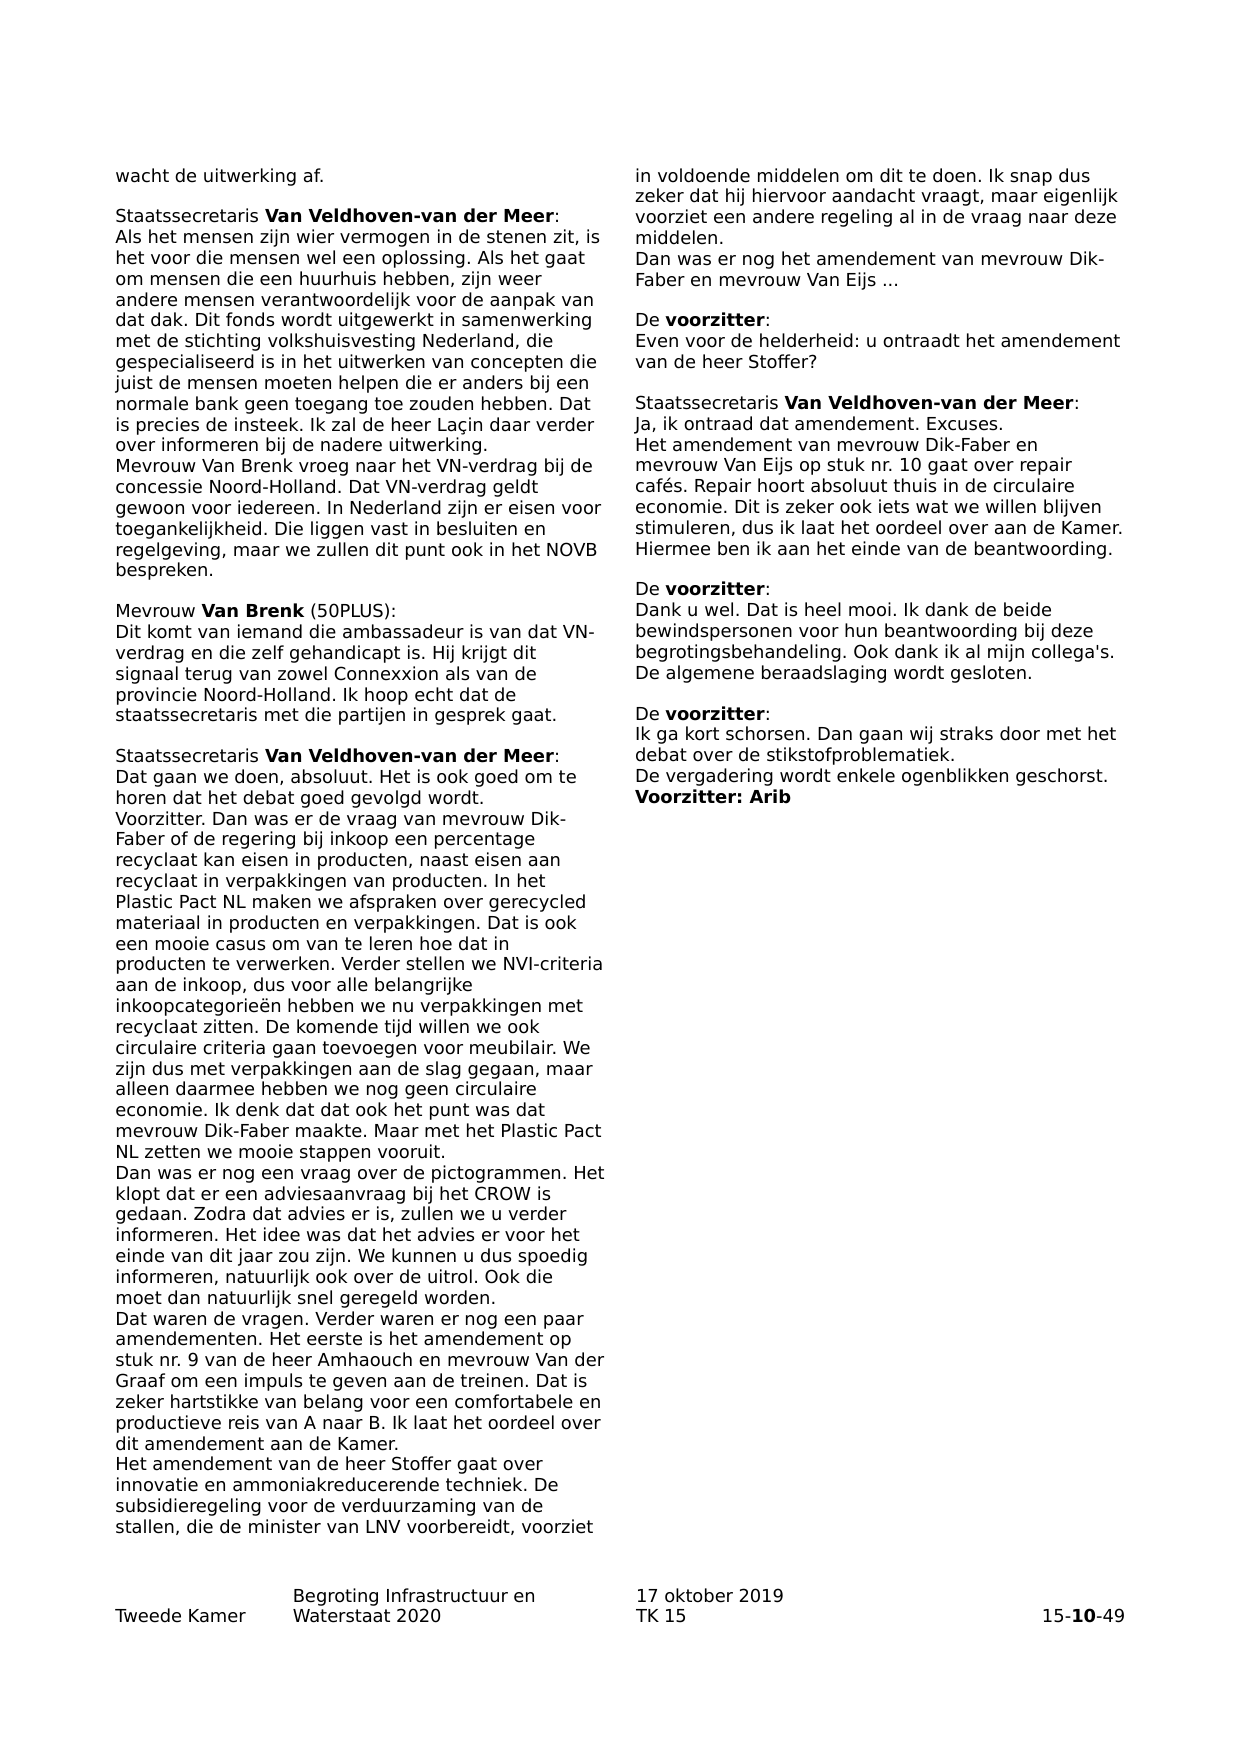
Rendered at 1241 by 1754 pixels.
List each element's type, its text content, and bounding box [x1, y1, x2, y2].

text Dan was er nog het amendement van mevrouw Dik-Faber en mevrouw Van Eijs ... [635, 249, 1125, 290]
text Even voor de helderheid: u ontraadt het amendement van de heer Stoffer? [635, 331, 1125, 373]
text De vergadering wordt enkele ogenblikken geschorst. [635, 766, 1125, 787]
text Dat waren de vragen. Verder waren er nog een paar amendementen. Het eerste is het amendement op stuk nr. 9 van de heer Amhaouch en mevrouw Van der Graaf om een impuls te geven aan de treinen. Dat is zeker hartstikke van belang voor een comfortabele en productieve reis van A naar B. Ik laat het oordeel over dit amendement aan de Kamer. [115, 1308, 605, 1454]
text Voorzitter. Dan was er de vraag van mevrouw Dik-Faber of de regering bij inkoop een percentage recyclaat kan eisen in producten, naast eisen aan recyclaat in verpakkingen van producten. In het Plastic Pact NL maken we afspraken over gerecycled materiaal in producten en verpakkingen. Dat is ook een mooie casus om van te leren hoe dat in producten te verwerken. Verder stellen we NVI-criteria aan de inkoop, dus voor alle belangrijke inkoopcategorieën hebben we nu verpakkingen met recyclaat zitten. De komende tijd willen we ook circulaire criteria gaan toevoegen voor meubilair. We zijn dus met verpakkingen aan de slag gegaan, maar alleen daarmee hebben we nog geen circulaire economie. Ik denk dat dat ook het punt was dat mevrouw Dik-Faber maakte. Maar met het Plastic Pact NL zetten we mooie stappen vooruit. [115, 808, 605, 1162]
text Dank u wel. Dat is heel mooi. Ik dank de beide bewindspersonen voor hun beantwoording bij deze begrotingsbehandeling. Ook dank ik al mijn collega's. [635, 600, 1125, 662]
text Dit komt van iemand die ambassadeur is van dat VN-verdrag en die zelf gehandicapt is. Hij krijgt dit signaal terug van zowel Connexxion als van de provincie Noord-Holland. Ik hoop echt dat de staatssecretaris met die partijen in gesprek gaat. [115, 622, 605, 726]
text wacht de uitwerking af. [115, 165, 605, 186]
text Als het mensen zijn wier vermogen in de stenen zit, is het voor die mensen wel een oplossing. Als het gaat om mensen die een huurhuis hebben, zijn weer andere mensen verantwoordelijk voor de aanpak van dat dak. Dit fonds wordt uitgewerkt in samenwerking met de stichting volkshuisvesting Nederland, die gespecialiseerd is in het uitwerken van concepten die juist de mensen moeten helpen die er anders bij een normale bank geen toegang toe zouden hebben. Dat is precies de insteek. Ik zal de heer Laçin daar verder over informeren bij de nadere uitwerking. [115, 227, 605, 456]
text Voorzitter: Arib [635, 787, 1125, 807]
text De algemene beraadslaging wordt gesloten. [635, 662, 1125, 683]
text Staatssecretaris Van Veldhoven-van der Meer: [115, 206, 605, 227]
text De voorzitter: [635, 310, 1125, 331]
text De voorzitter: [635, 703, 1125, 724]
text Ik ga kort schorsen. Dan gaan wij straks door met het debat over de stikstofproblematiek. [635, 724, 1125, 766]
text Ja, ik ontraad dat amendement. Excuses. [635, 413, 1125, 434]
text Het amendement van mevrouw Dik-Faber en mevrouw Van Eijs op stuk nr. 10 gaat over repair cafés. Repair hoort absoluut thuis in de circulaire economie. Dit is zeker ook iets wat we willen blijven stimuleren, dus ik laat het oordeel over aan de Kamer. [635, 434, 1125, 538]
text Staatssecretaris Van Veldhoven-van der Meer: [115, 746, 605, 767]
text Mevrouw Van Brenk vroeg naar het VN-verdrag bij de concessie Noord-Holland. Dat VN-verdrag geldt gewoon voor iedereen. In Nederland zijn er eisen voor toegankelijkheid. Die liggen vast in besluiten en regelgeving, maar we zullen dit punt ook in het NOVB bespreken. [115, 456, 605, 581]
text in voldoende middelen om dit te doen. Ik snap dus zeker dat hij hiervoor aandacht vraagt, maar eigenlijk voorziet een andere regeling al in de vraag naar deze middelen. [635, 165, 1125, 249]
text Staatssecretaris Van Veldhoven-van der Meer: [635, 393, 1125, 413]
text Hiermee ben ik aan het einde van de beantwoording. [635, 538, 1125, 559]
text De voorzitter: [635, 579, 1125, 600]
text Dat gaan we doen, absoluut. Het is ook goed om te horen dat het debat goed gevolgd wordt. [115, 767, 605, 808]
text Mevrouw Van Brenk (50PLUS): [115, 601, 605, 622]
text Het amendement van de heer Stoffer gaat over innovatie en ammoniakreducerende techniek. De subsidieregeling voor de verduurzaming van de stallen, die de minister van LNV voorbereidt, voorziet [115, 1454, 605, 1537]
text Dan was er nog een vraag over de pictogrammen. Het klopt dat er een adviesaanvraag bij het CROW is gedaan. Zodra dat advies er is, zullen we u verder informeren. Het idee was dat het advies er voor het einde van dit jaar zou zijn. We kunnen u dus spoedig informeren, natuurlijk ook over de uitrol. Ook die moet dan natuurlijk snel geregeld worden. [115, 1162, 605, 1308]
